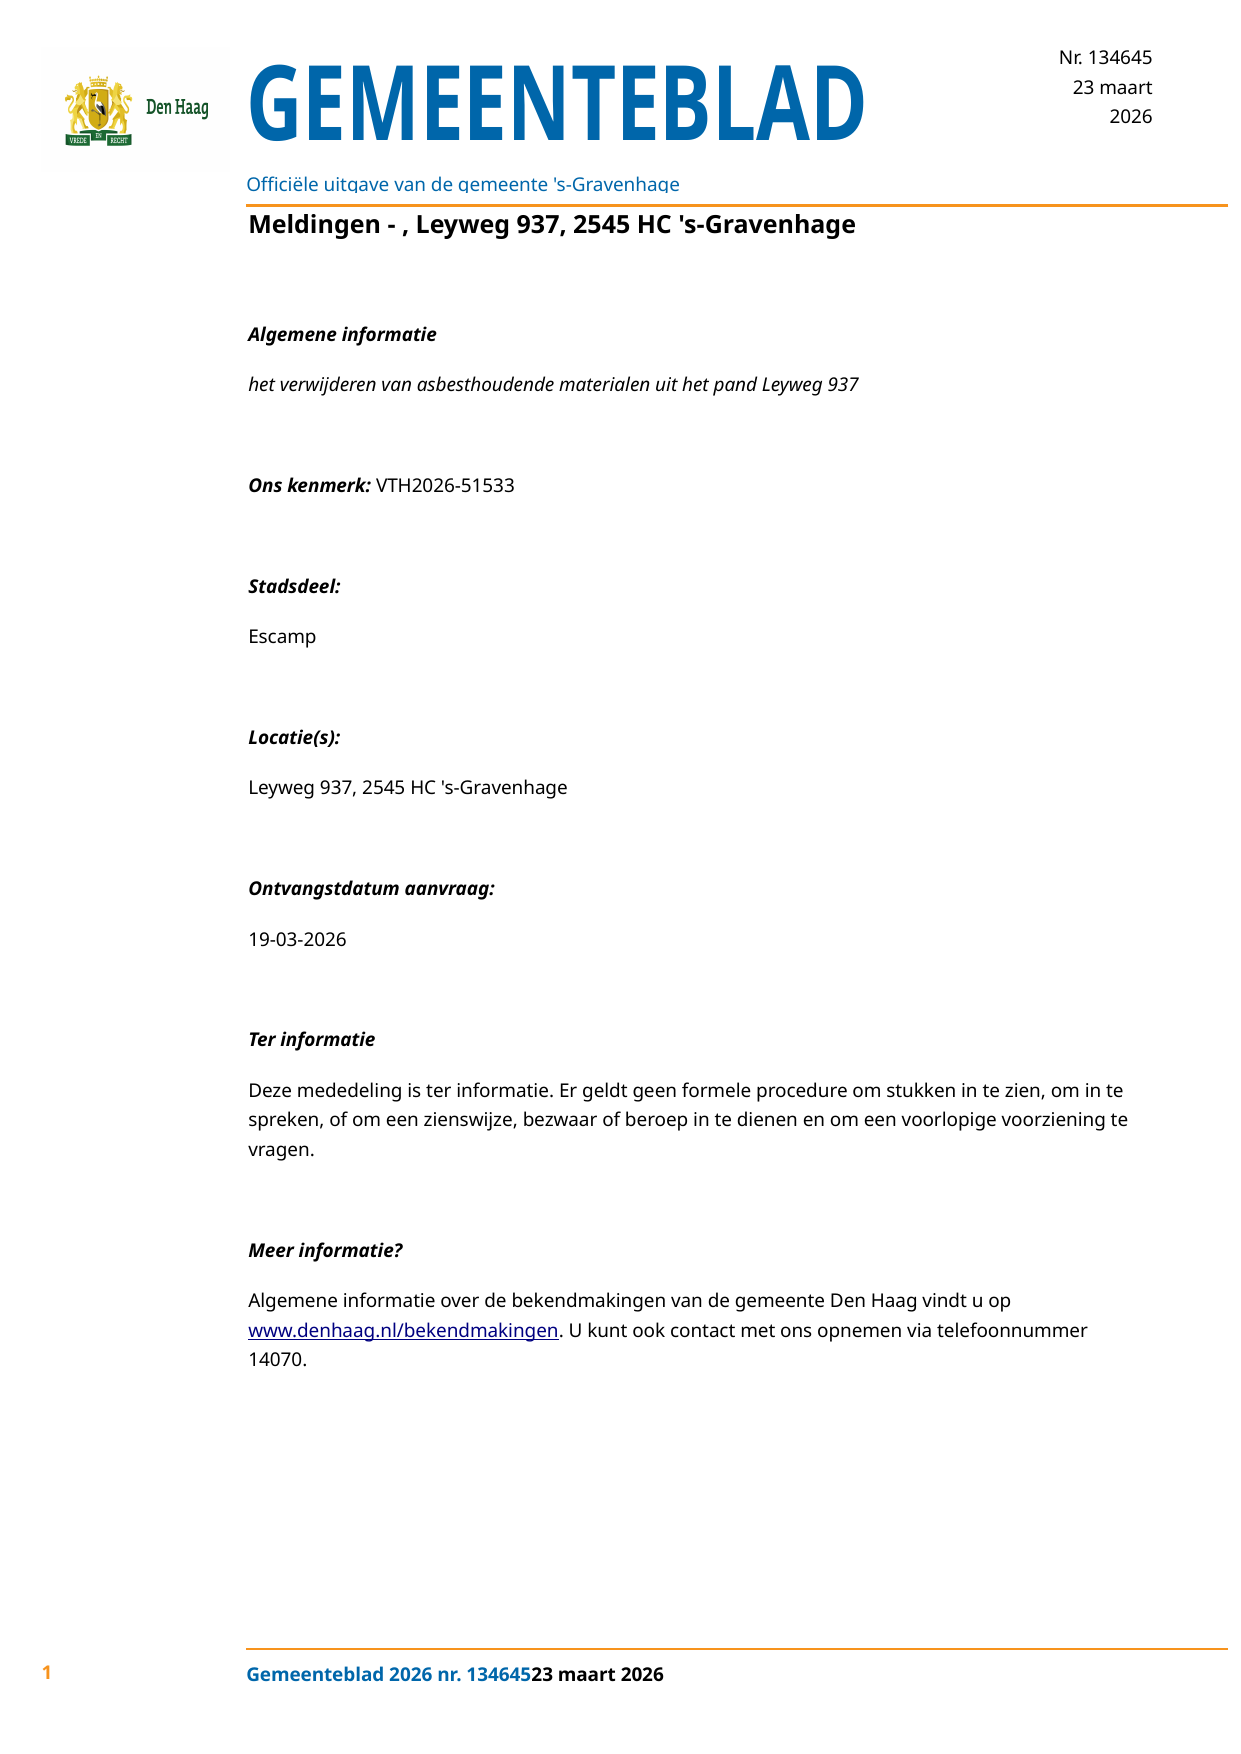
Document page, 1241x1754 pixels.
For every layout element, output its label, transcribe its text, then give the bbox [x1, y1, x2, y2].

text Meer informatie? [248, 1237, 1152, 1263]
text Ter informatie [248, 1027, 1152, 1052]
picture [41, 47, 231, 172]
text 19-03-2026 [248, 926, 1152, 951]
text Deze mededeling is ter informatie. Er geldt geen formele procedure om stukken in te zien, om in te spreken, of om een zienswijze, bezwaar of beroep in te dienen en om een voorlopige voorziening te vragen. [248, 1077, 1152, 1162]
text Escamp [248, 623, 1152, 649]
text Algemene informatie [248, 321, 1152, 346]
text Algemene informatie over de bekendmakingen van de gemeente Den Haag vindt u op www.denhaag.nl/bekendmakingen. U kunt ook contact met ons opnemen via telefoonnummer 14070. [248, 1287, 1152, 1372]
text Meldingen - , Leyweg 937, 2545 HC 's-Gravenhage [248, 207, 1152, 241]
text Ons kenmerk: VTH2026-51533 [248, 472, 1152, 498]
text Ontvangstdatum aanvraag: [248, 875, 1152, 901]
text Stadsdeel: [248, 573, 1152, 598]
text Leyweg 937, 2545 HC 's-Gravenhage [248, 774, 1152, 800]
text het verwijderen van asbesthoudende materialen uit het pand Leyweg 937 [248, 371, 1152, 397]
text Locatie(s): [248, 724, 1152, 750]
